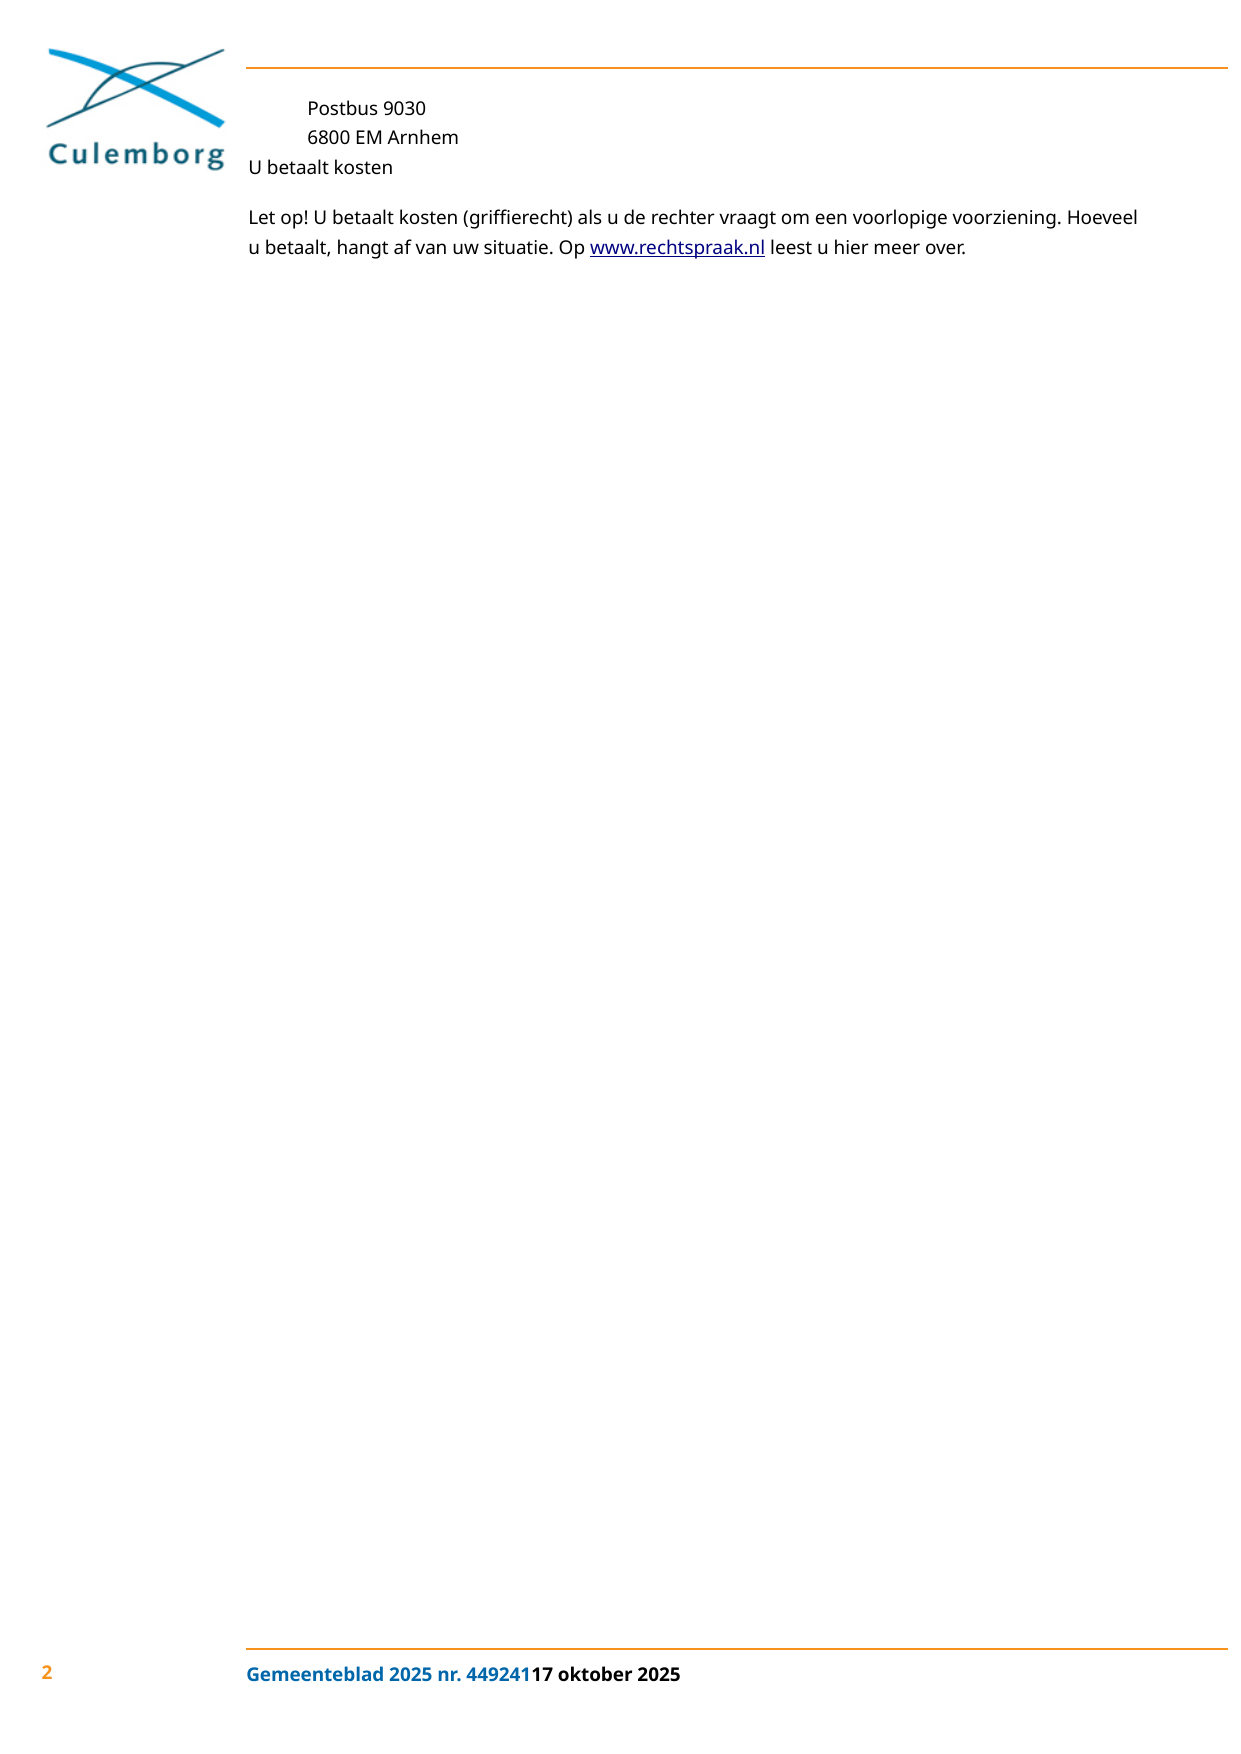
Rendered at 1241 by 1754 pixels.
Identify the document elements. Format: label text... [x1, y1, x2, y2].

text Let op! U betaalt kosten (griffierecht) als u de rechter vraagt om een voorlopige voorziening. Hoeveel u betaalt, hangt af van uw situatie. Op www.rechtspraak.nl leest u hier meer over. [248, 204, 1152, 260]
text U betaalt kosten [248, 154, 1152, 180]
picture [41, 47, 231, 172]
list 6800 EM Arnhem [248, 124, 1152, 150]
list Postbus 9030 [248, 95, 1152, 121]
